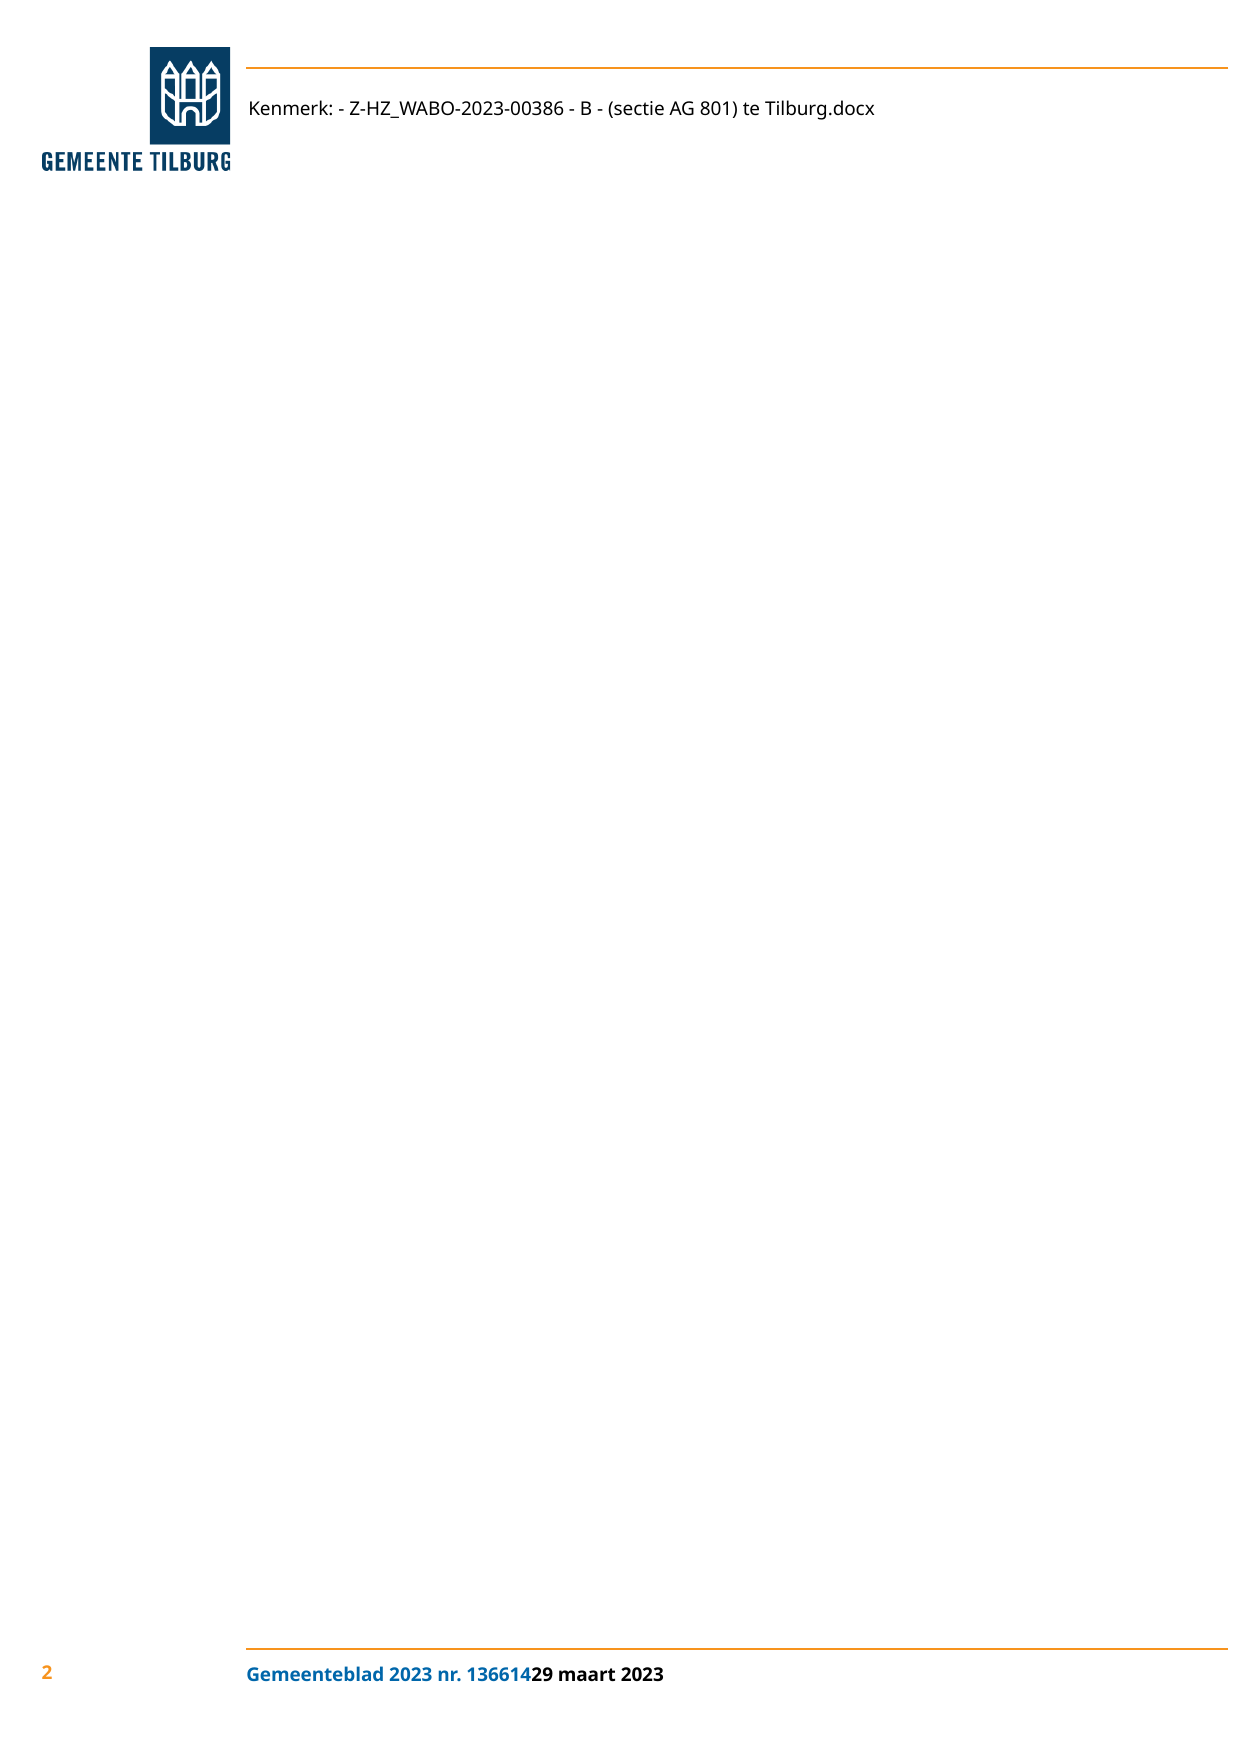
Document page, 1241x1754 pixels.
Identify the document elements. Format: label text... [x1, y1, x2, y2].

text Kenmerk: - Z-HZ_WABO-2023-00386 - B - (sectie AG 801) te Tilburg.docx [248, 95, 1152, 121]
picture [41, 47, 231, 172]
